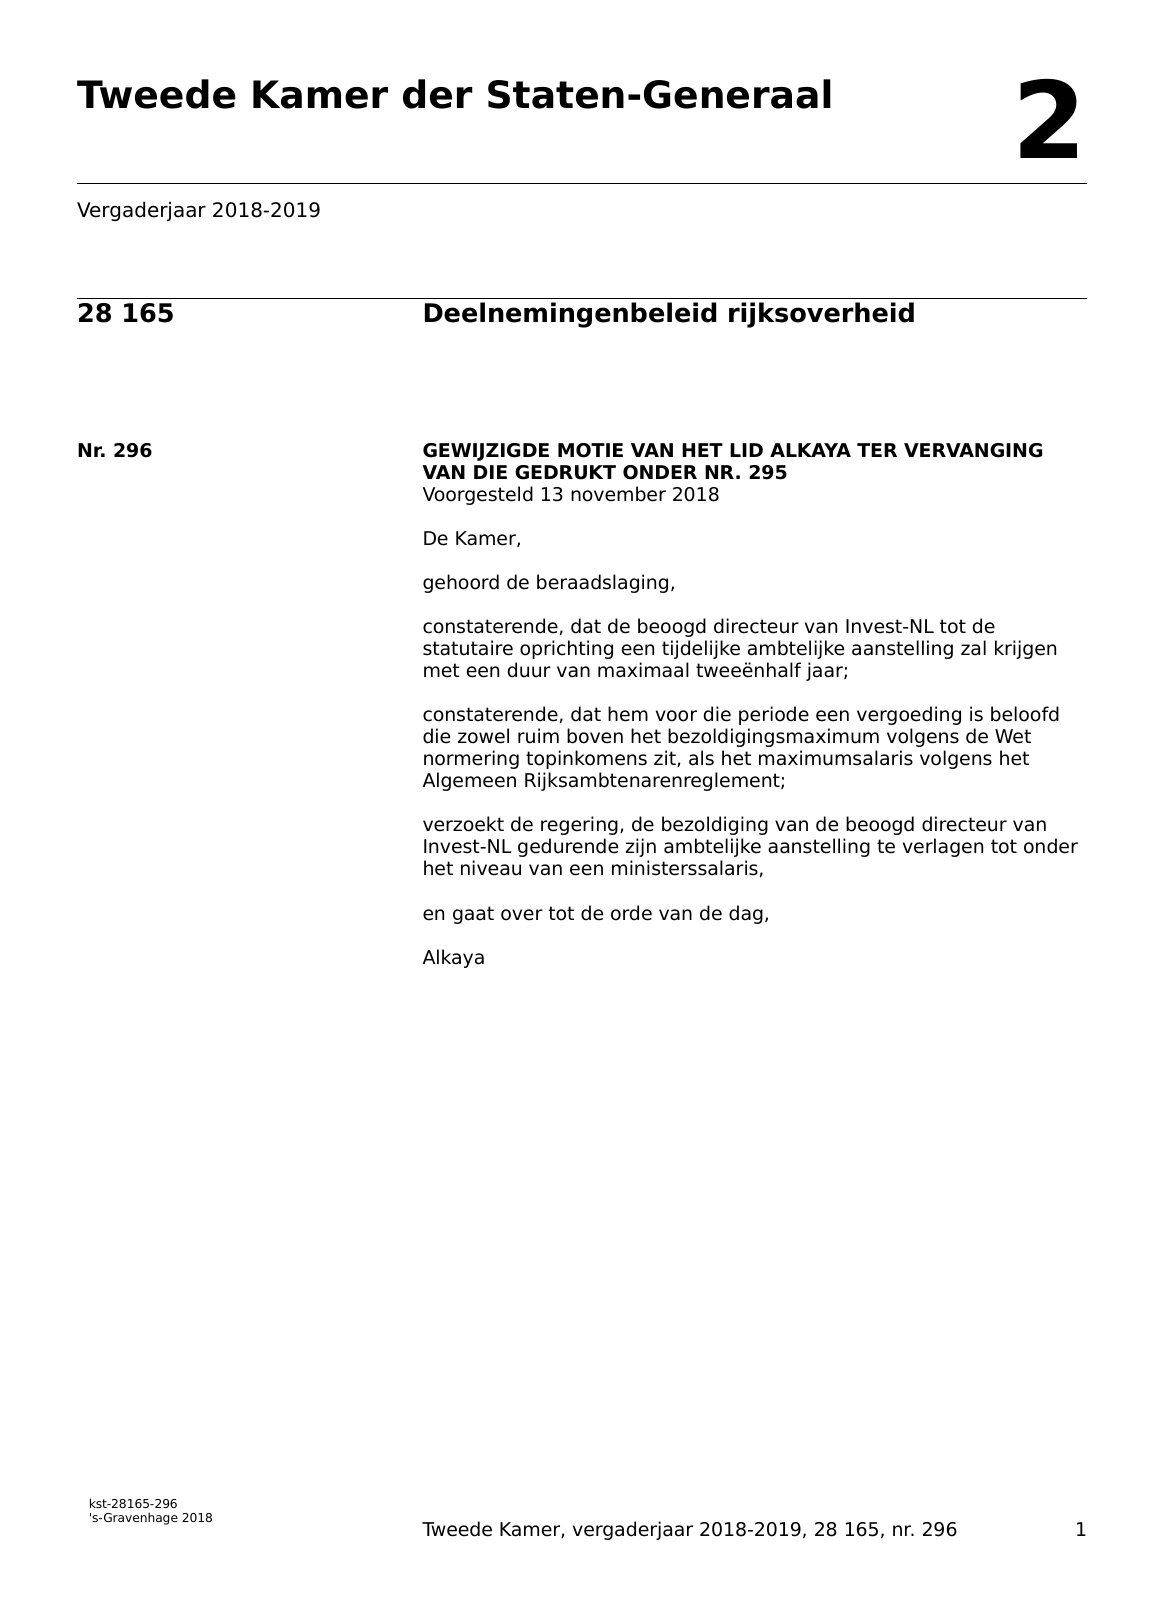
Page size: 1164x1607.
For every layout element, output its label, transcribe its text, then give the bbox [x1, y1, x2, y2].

table_header 2 [886, 59, 1087, 183]
table_header Tweede Kamer der Staten-Generaal [77, 59, 886, 183]
text De Kamer, [422, 528, 1087, 550]
text constaterende, dat hem voor die periode een vergoeding is beloofd die zowel ruim boven het bezoldigingsmaximum volgens de Wet normering topinkomens zit, als het maximumsalaris volgens het Algemeen Rijksambtenarenreglement; [422, 704, 1087, 792]
text en gaat over tot de orde van de dag, [422, 902, 1087, 924]
text 's-Gravenhage 2018 [88, 1511, 323, 1525]
subtitle Nr. 296 GEWIJZIGDE MOTIE VAN HET LID ALKAYA TER VERVANGING VAN DIE GEDRUKT ONDER NR. 295 [77, 440, 1087, 484]
text constaterende, dat de beoogd directeur van Invest-NL tot de statutaire oprichting een tijdelijke ambtelijke aanstelling zal krijgen met een duur van maximaal tweeënhalf jaar; [422, 616, 1087, 682]
table_cell Vergaderjaar 2018-2019 [77, 184, 1087, 298]
text Alkaya [422, 947, 1087, 969]
text kst-28165-296 [88, 1497, 323, 1511]
subtitle 28 165 Deelnemingenbeleid rijksoverheid [77, 299, 1087, 329]
text gehoord de beraadslaging, [422, 572, 1087, 594]
text verzoekt de regering, de bezoldiging van de beoogd directeur van Invest-NL gedurende zijn ambtelijke aanstelling te verlagen tot onder het niveau van een ministerssalaris, [422, 814, 1087, 880]
text Voorgesteld 13 november 2018 [422, 484, 1087, 506]
